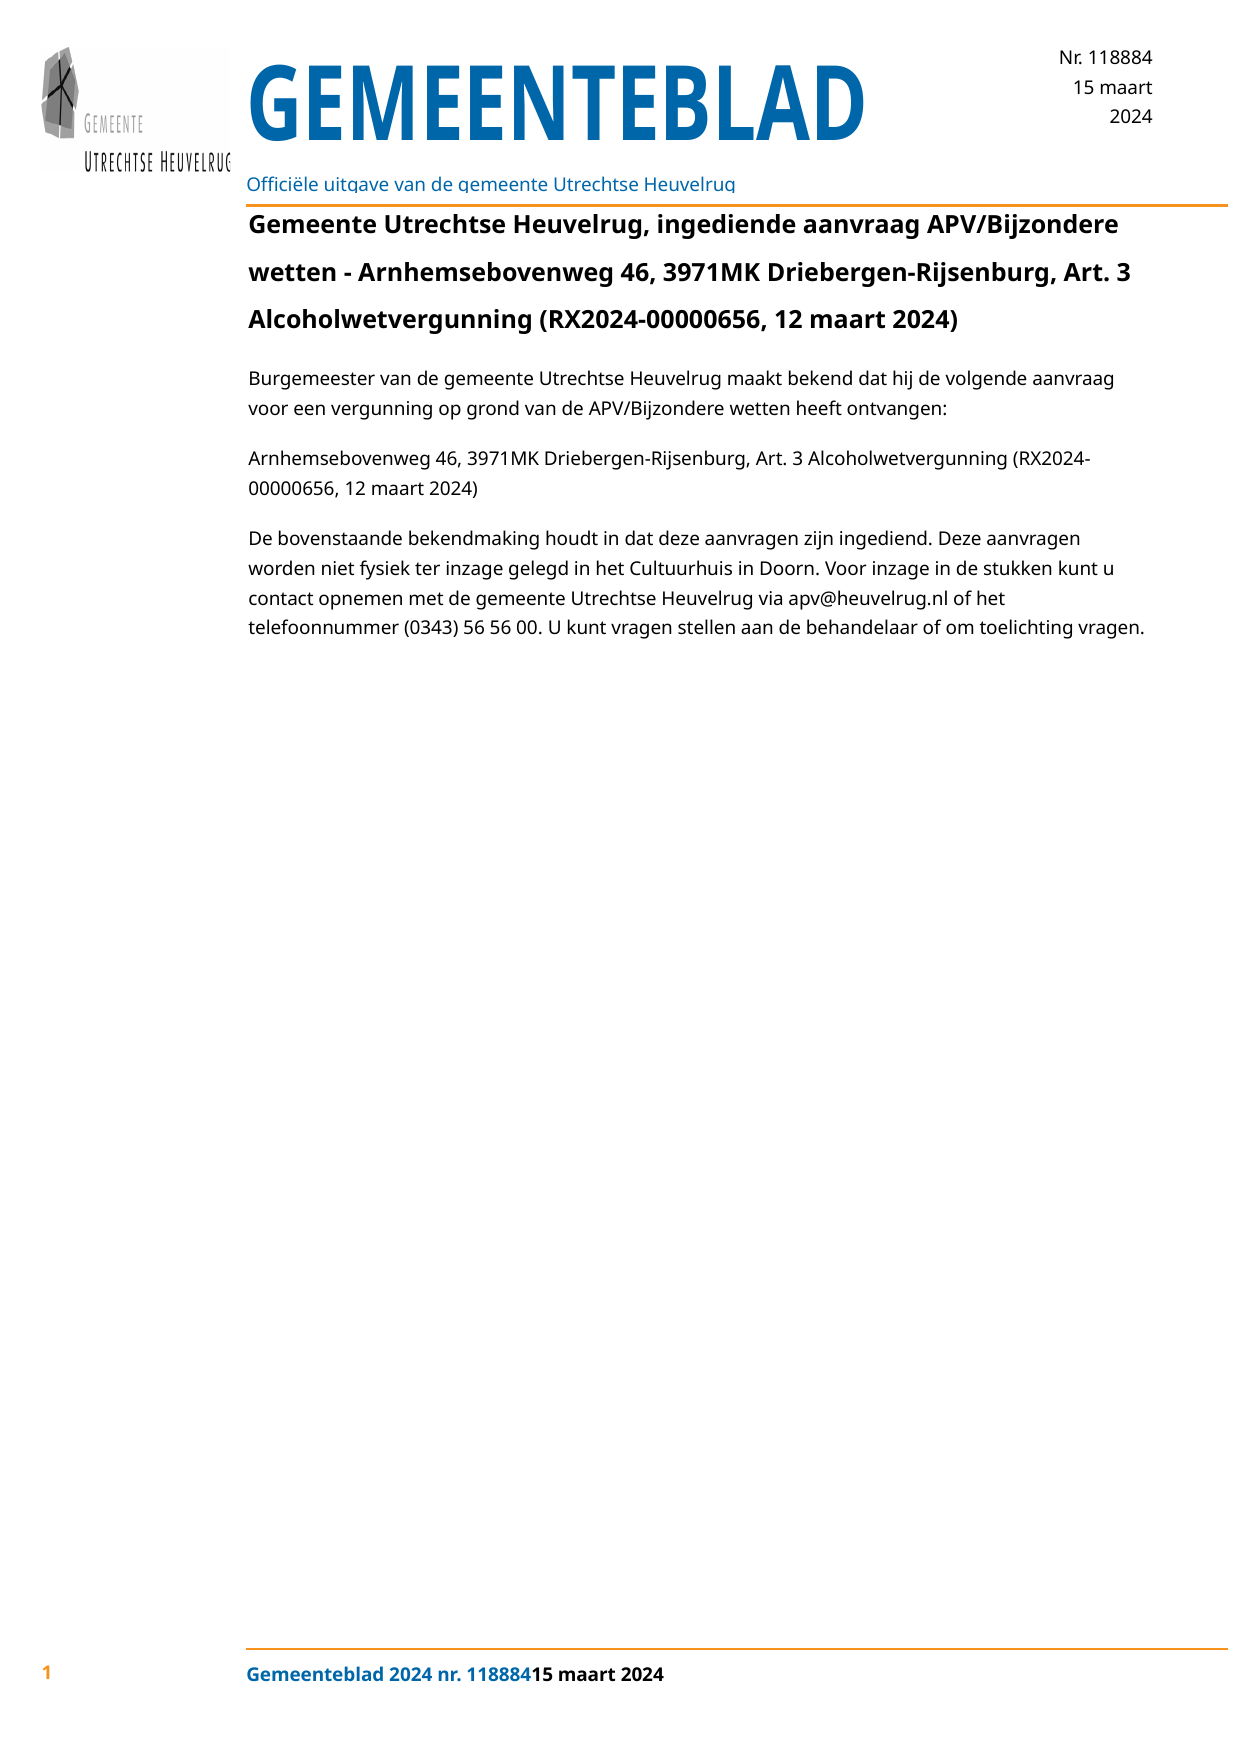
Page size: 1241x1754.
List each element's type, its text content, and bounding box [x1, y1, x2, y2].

text De bovenstaande bekendmaking houdt in dat deze aanvragen zijn ingediend. Deze aanvragen worden niet fysiek ter inzage gelegd in het Cultuurhuis in Doorn. Voor inzage in de stukken kunt u contact opnemen met de gemeente Utrechtse Heuvelrug via apv@heuvelrug.nl of het telefoonnummer (0343) 56 56 00. U kunt vragen stellen aan de behandelaar of om toelichting vragen. [248, 526, 1152, 640]
picture [41, 47, 231, 172]
text Burgemeester van de gemeente Utrechtse Heuvelrug maakt bekend dat hij de volgende aanvraag voor een vergunning op grond van de APV/Bijzondere wetten heeft ontvangen: [248, 366, 1152, 421]
text Arnhemsebovenweg 46, 3971MK Driebergen-Rijsenburg, Art. 3 Alcoholwetvergunning (RX2024-00000656, 12 maart 2024) [248, 446, 1152, 501]
text Gemeente Utrechtse Heuvelrug, ingediende aanvraag APV/Bijzondere wetten - Arnhemsebovenweg 46, 3971MK Driebergen-Rijsenburg, Art. 3 Alcoholwetvergunning (RX2024-00000656, 12 maart 2024) [248, 207, 1152, 336]
